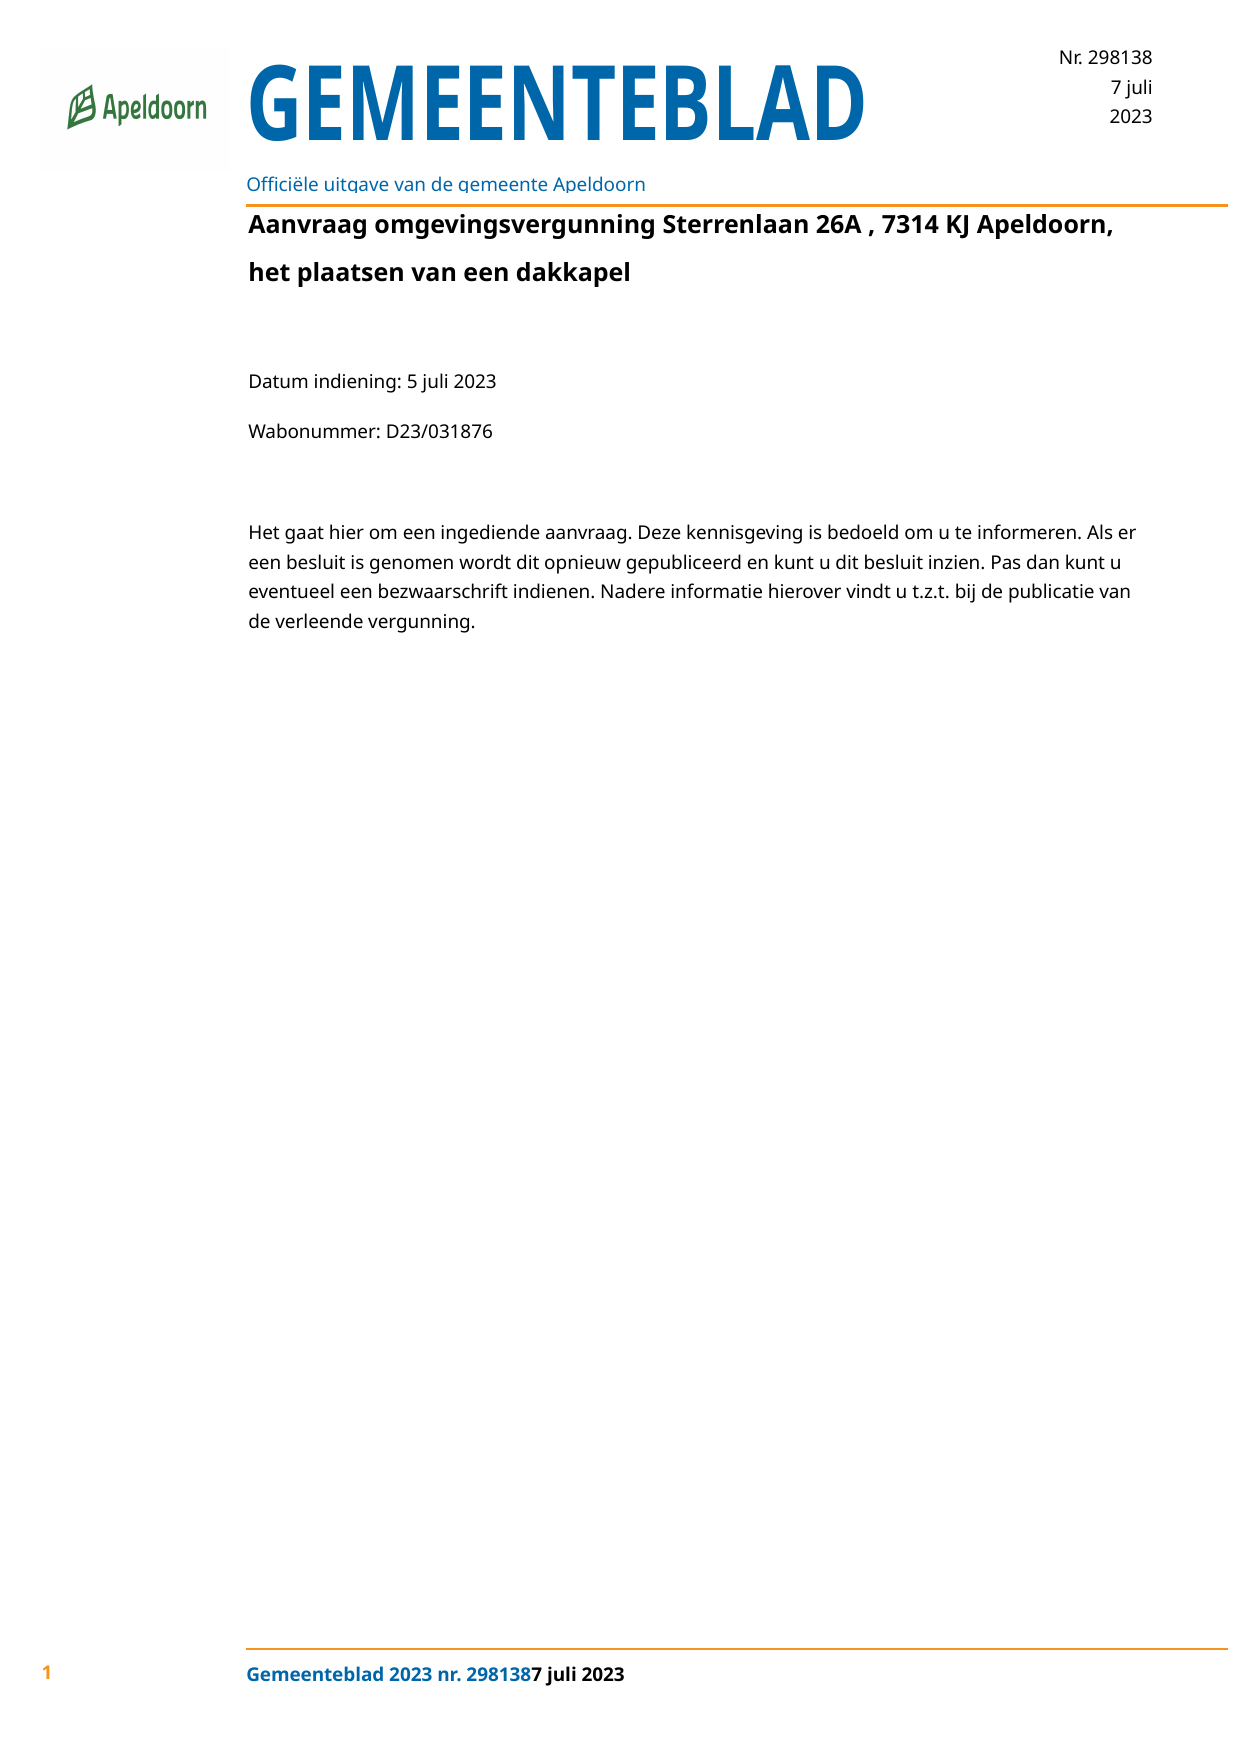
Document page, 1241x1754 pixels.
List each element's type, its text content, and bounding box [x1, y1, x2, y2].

picture [41, 47, 231, 172]
text Aanvraag omgevingsvergunning Sterrenlaan 26A , 7314 KJ Apeldoorn, het plaatsen van een dakkapel [248, 207, 1152, 288]
text Datum indiening: 5 juli 2023 [248, 368, 1152, 394]
text Wabonummer: D23/031876 [248, 419, 1152, 444]
text Het gaat hier om een ingediende aanvraag. Deze kennisgeving is bedoeld om u te informeren. Als er een besluit is genomen wordt dit opnieuw gepubliceerd en kunt u dit besluit inzien. Pas dan kunt u eventueel een bezwaarschrift indienen. Nadere informatie hierover vindt u t.z.t. bij de publicatie van de verleende vergunning. [248, 519, 1152, 634]
